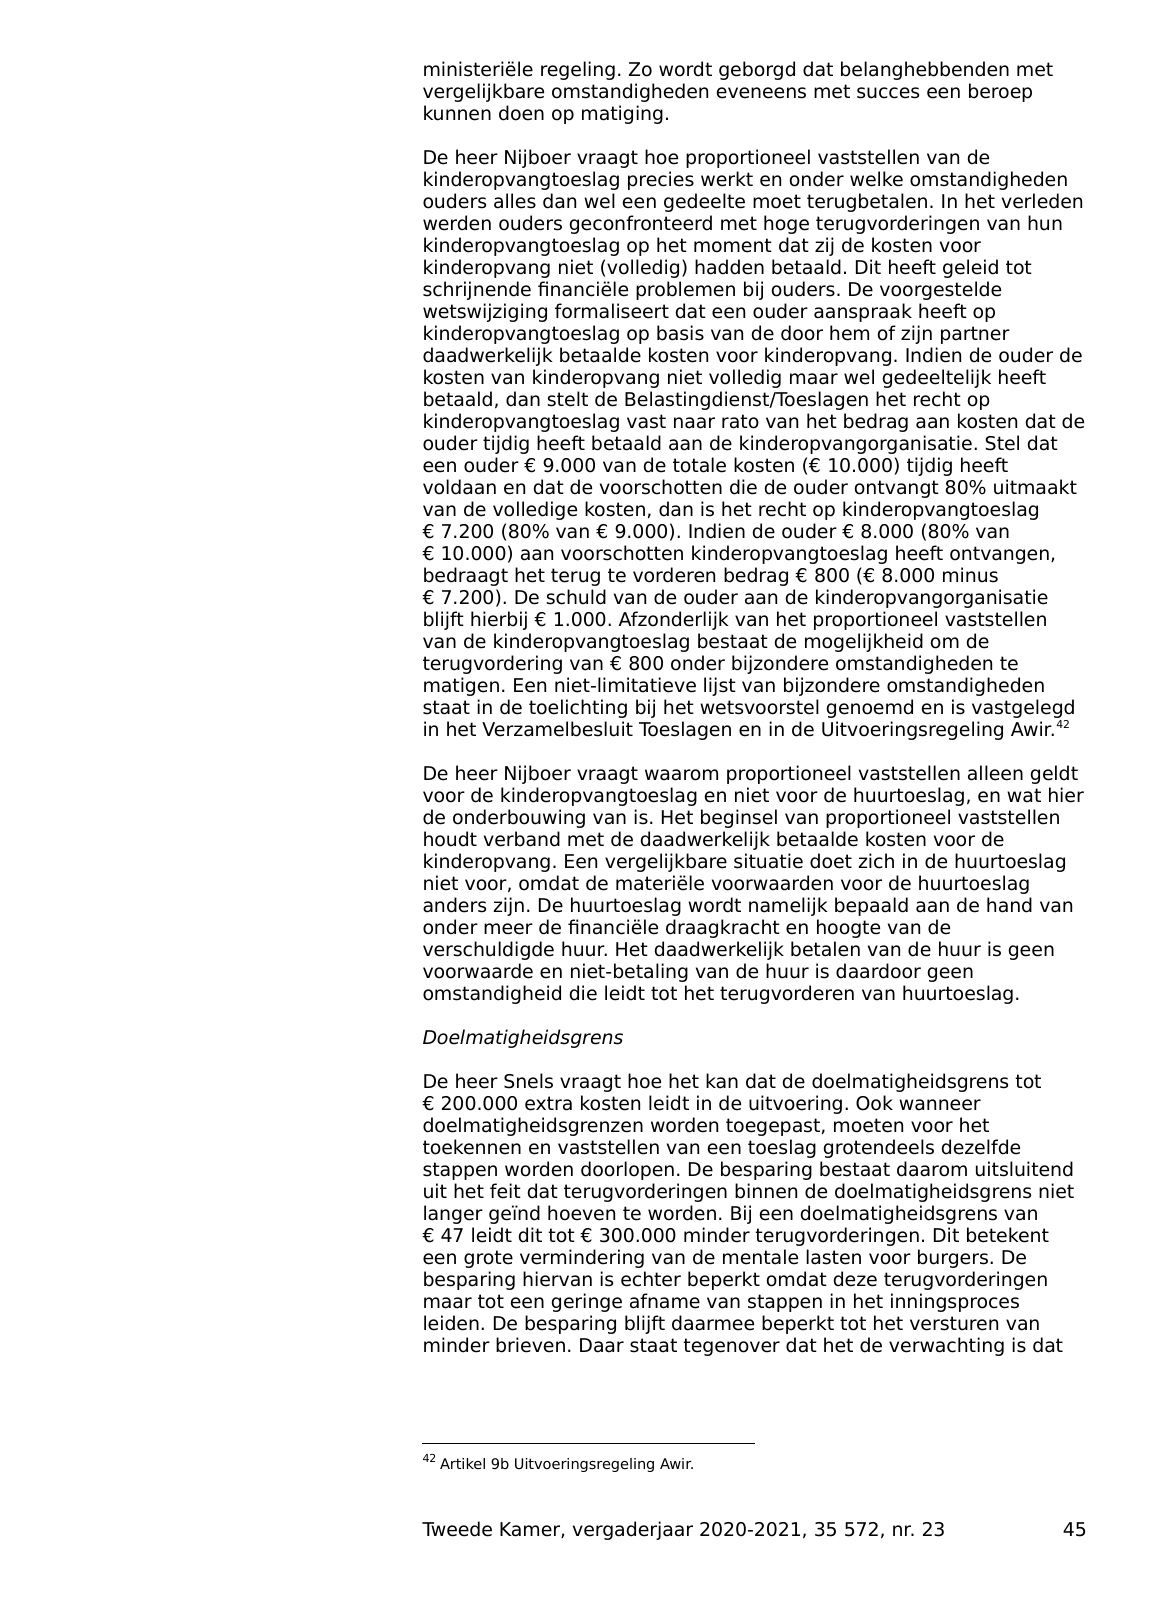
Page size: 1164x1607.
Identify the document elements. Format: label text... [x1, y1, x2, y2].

text De heer Snels vraagt hoe het kan dat de doelmatigheidsgrens tot € 200.000 extra kosten leidt in de uitvoering. Ook wanneer doelmatigheidsgrenzen worden toegepast, moeten voor het toekennen en vaststellen van een toeslag grotendeels dezelfde stappen worden doorlopen. De besparing bestaat daarom uitsluitend uit het feit dat terugvorderingen binnen de doelmatigheidsgrens niet langer geïnd hoeven te worden. Bij een doelmatigheidsgrens van € 47 leidt dit tot € 300.000 minder terugvorderingen. Dit betekent een grote vermindering van de mentale lasten voor burgers. De besparing hiervan is echter beperkt omdat deze terugvorderingen maar tot een geringe afname van stappen in het inningsproces leiden. De besparing blijft daarmee beperkt tot het versturen van minder brieven. Daar staat tegenover dat het de verwachting is dat [422, 1071, 1087, 1357]
text De heer Nijboer vraagt waarom proportioneel vaststellen alleen geldt voor de kinderopvangtoeslag en niet voor de huurtoeslag, en wat hier de onderbouwing van is. Het beginsel van proportioneel vaststellen houdt verband met de daadwerkelijk betaalde kosten voor de kinderopvang. Een vergelijkbare situatie doet zich in de huurtoeslag niet voor, omdat de materiële voorwaarden voor de huurtoeslag anders zijn. De huurtoeslag wordt namelijk bepaald aan de hand van onder meer de financiële draagkracht en hoogte van de verschuldigde huur. Het daadwerkelijk betalen van de huur is geen voorwaarde en niet-betaling van de huur is daardoor geen omstandigheid die leidt tot het terugvorderen van huurtoeslag. [422, 763, 1087, 1004]
text Artikel 9b Uitvoeringsregeling Awir. [422, 1452, 1087, 1474]
text De heer Nijboer vraagt hoe proportioneel vaststellen van de kinderopvangtoeslag precies werkt en onder welke omstandigheden ouders alles dan wel een gedeelte moet terugbetalen. In het verleden werden ouders geconfronteerd met hoge terugvorderingen van hun kinderopvangtoeslag op het moment dat zij de kosten voor kinderopvang niet (volledig) hadden betaald. Dit heeft geleid tot schrijnende financiële problemen bij ouders. De voorgestelde wetswijziging formaliseert dat een ouder aanspraak heeft op kinderopvangtoeslag op basis van de door hem of zijn partner daadwerkelijk betaalde kosten voor kinderopvang. Indien de ouder de kosten van kinderopvang niet volledig maar wel gedeeltelijk heeft betaald, dan stelt de Belastingdienst/Toeslagen het recht op kinderopvangtoeslag vast naar rato van het bedrag aan kosten dat de ouder tijdig heeft betaald aan de kinderopvangorganisatie. Stel dat een ouder € 9.000 van de totale kosten (€ 10.000) tijdig heeft voldaan en dat de voorschotten die de ouder ontvangt 80% uitmaakt van de volledige kosten, dan is het recht op kinderopvangtoeslag € 7.200 (80% van € 9.000). Indien de ouder € 8.000 (80% van € 10.000) aan voorschotten kinderopvangtoeslag heeft ontvangen, bedraagt het terug te vorderen bedrag € 800 (€ 8.000 minus € 7.200). De schuld van de ouder aan de kinderopvangorganisatie blijft hierbij € 1.000. Afzonderlijk van het proportioneel vaststellen van de kinderopvangtoeslag bestaat de mogelijkheid om de terugvordering van € 800 onder bijzondere omstandigheden te matigen. Een niet-limitatieve lijst van bijzondere omstandigheden staat in de toelichting bij het wetsvoorstel genoemd en is vastgelegd in het Verzamelbesluit Toeslagen en in de Uitvoeringsregeling Awir. [422, 147, 1087, 741]
text ministeriële regeling. Zo wordt geborgd dat belanghebbenden met vergelijkbare omstandigheden eveneens met succes een beroep kunnen doen op matiging. [422, 59, 1087, 125]
subtitle Doelmatigheidsgrens [422, 1027, 1087, 1049]
